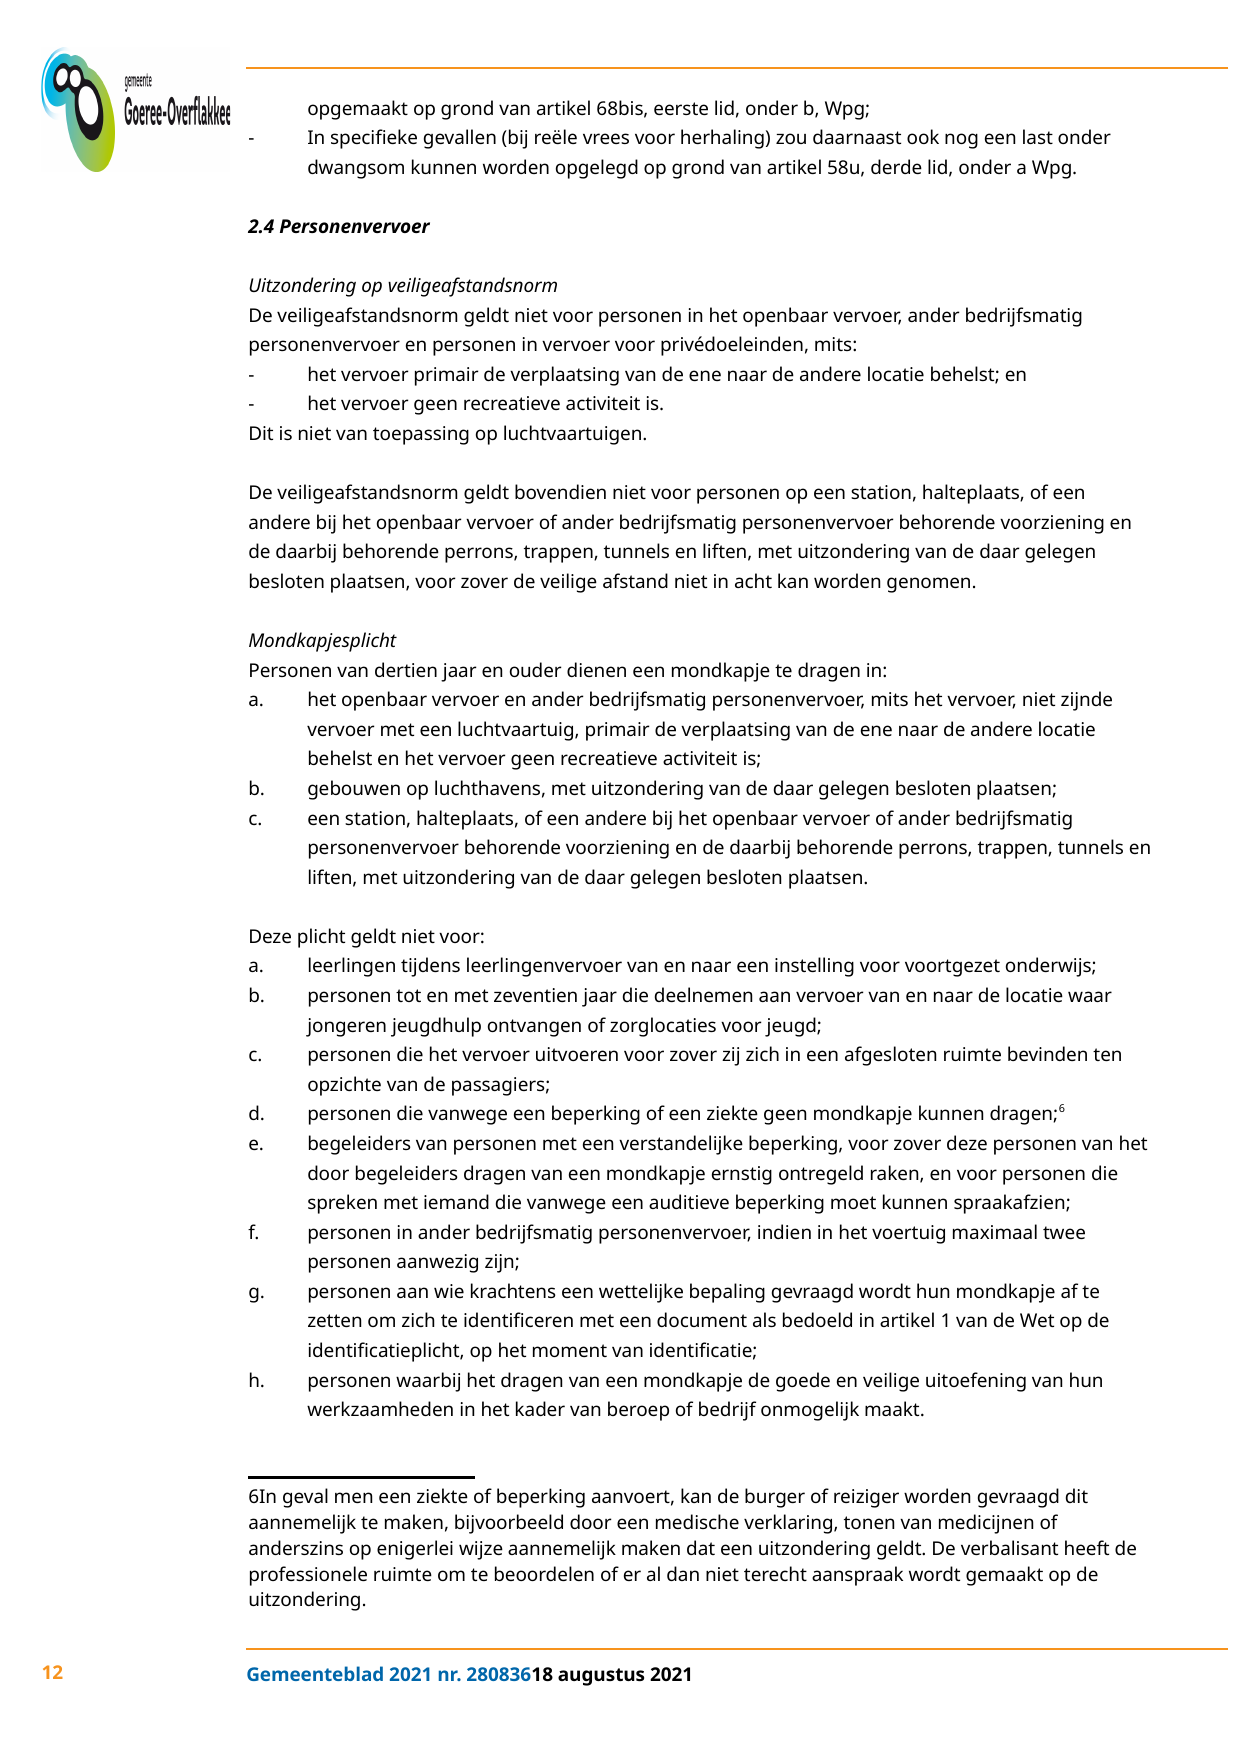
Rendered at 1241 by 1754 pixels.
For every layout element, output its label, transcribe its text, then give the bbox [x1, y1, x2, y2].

list personen aan wie krachtens een wettelijke bepaling gevraagd wordt hun mondkapje af te zetten om zich te identificeren met een document als bedoeld in artikel 1 van de Wet op de identificatieplicht, op het moment van identificatie; [248, 1278, 1152, 1363]
text De veiligeafstandsnorm geldt niet voor personen in het openbaar vervoer, ander bedrijfsmatig personenvervoer en personen in vervoer voor privédoeleinden, mits: [248, 302, 1152, 357]
picture [41, 47, 231, 172]
text Uitzondering op veiligeafstandsnorm [248, 272, 1152, 298]
text 2.4 Personenvervoer [248, 213, 1152, 239]
list gebouwen op luchthavens, met uitzondering van de daar gelegen besloten plaatsen; [248, 775, 1152, 801]
text Mondkapjesplicht [248, 627, 1152, 653]
list het vervoer geen recreatieve activiteit is. [248, 391, 1152, 416]
list het openbaar vervoer en ander bedrijfsmatig personenvervoer, mits het vervoer, niet zijnde vervoer met een luchtvaartuig, primair de verplaatsing van de ene naar de andere locatie behelst en het vervoer geen recreatieve activiteit is; [248, 686, 1152, 771]
list personen waarbij het dragen van een mondkapje de goede en veilige uitoefening van hun werkzaamheden in het kader van beroep of bedrijf onmogelijk maakt. [248, 1367, 1152, 1422]
list In specifieke gevallen (bij reële vrees voor herhaling) zou daarnaast ook nog een last onder dwangsom kunnen worden opgelegd op grond van artikel 58u, derde lid, onder a Wpg. [248, 124, 1152, 180]
text Personen van dertien jaar en ouder dienen een mondkapje te dragen in: [248, 657, 1152, 683]
list In geval men een ziekte of beperking aanvoert, kan de burger of reiziger worden gevraagd dit aannemelijk te maken, bijvoorbeeld door een medische verklaring, tonen van medicijnen of anderszins op enigerlei wijze aannemelijk maken dat een uitzondering geldt. De verbalisant heeft de professionele ruimte om te beoordelen of er al dan niet terecht aanspraak wordt gemaakt op de uitzondering. [248, 1483, 1152, 1612]
list personen in ander bedrijfsmatig personenvervoer, indien in het voertuig maximaal twee personen aanwezig zijn; [248, 1219, 1152, 1274]
list opgemaakt op grond van artikel 68bis, eerste lid, onder b, Wpg; [248, 95, 1152, 121]
text Deze plicht geldt niet voor: [248, 923, 1152, 949]
text De veiligeafstandsnorm geldt bovendien niet voor personen op een station, halteplaats, of een andere bij het openbaar vervoer of ander bedrijfsmatig personenvervoer behorende voorziening en de daarbij behorende perrons, trappen, tunnels en liften, met uitzondering van de daar gelegen besloten plaatsen, voor zover de veilige afstand niet in acht kan worden genomen. [248, 479, 1152, 594]
list het vervoer primair de verplaatsing van de ene naar de andere locatie behelst; en [248, 361, 1152, 387]
list personen tot en met zeventien jaar die deelnemen aan vervoer van en naar de locatie waar jongeren jeugdhulp ontvangen of zorglocaties voor jeugd; [248, 982, 1152, 1038]
list personen die vanwege een beperking of een ziekte geen mondkapje kunnen dragen; [248, 1101, 1152, 1126]
list personen die het vervoer uitvoeren voor zover zij zich in een afgesloten ruimte bevinden ten opzichte van de passagiers; [248, 1041, 1152, 1097]
list begeleiders van personen met een verstandelijke beperking, voor zover deze personen van het door begeleiders dragen van een mondkapje ernstig ontregeld raken, en voor personen die spreken met iemand die vanwege een auditieve beperking moet kunnen spraakafzien; [248, 1130, 1152, 1215]
list leerlingen tijdens leerlingenvervoer van en naar een instelling voor voortgezet onderwijs; [248, 953, 1152, 978]
text Dit is niet van toepassing op luchtvaartuigen. [248, 420, 1152, 446]
list een station, halteplaats, of een andere bij het openbaar vervoer of ander bedrijfsmatig personenvervoer behorende voorziening en de daarbij behorende perrons, trappen, tunnels en liften, met uitzondering van de daar gelegen besloten plaatsen. [248, 805, 1152, 890]
